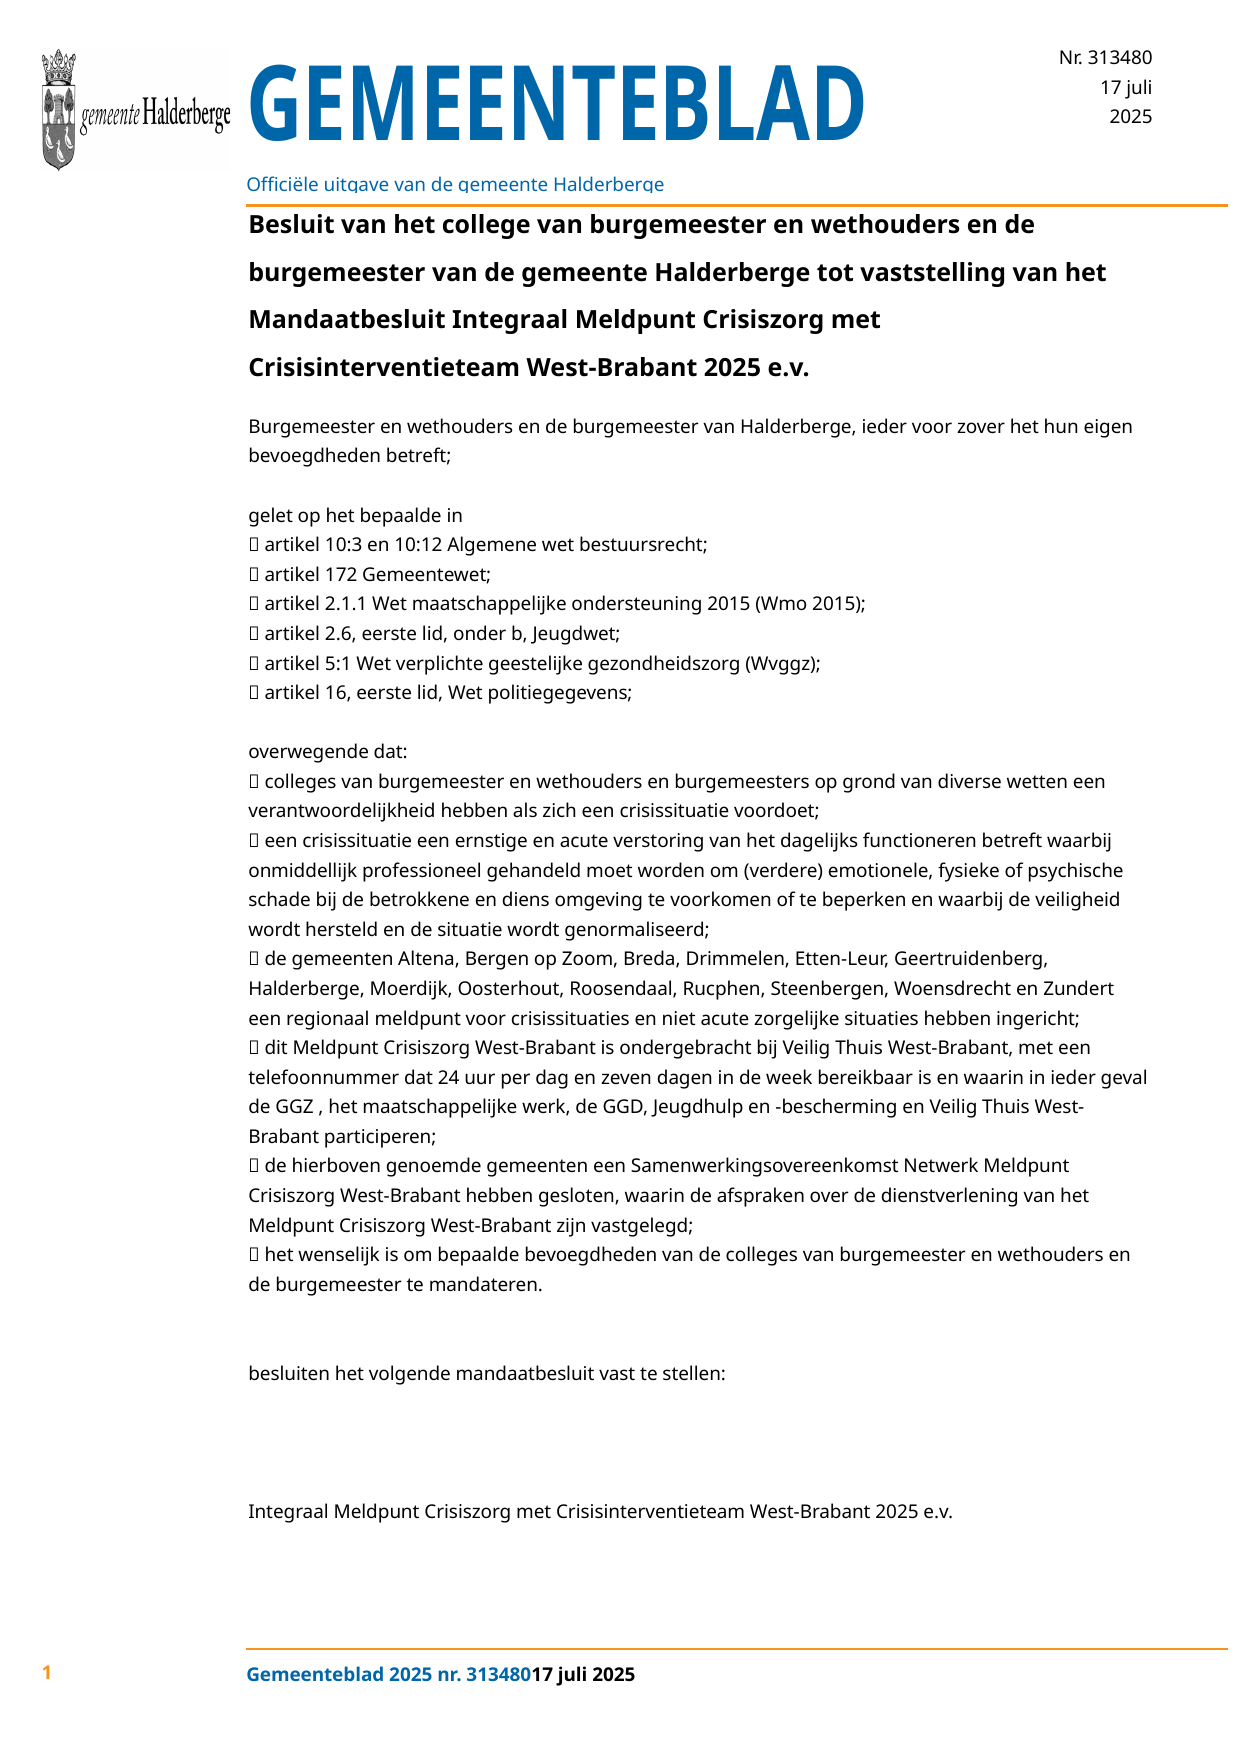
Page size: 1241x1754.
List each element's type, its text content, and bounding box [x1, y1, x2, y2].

text  de gemeenten Altena, Bergen op Zoom, Breda, Drimmelen, Etten-Leur, Geertruidenberg, Halderberge, Moerdijk, Oosterhout, Roosendaal, Rucphen, Steenbergen, Woensdrecht en Zundert een regionaal meldpunt voor crisissituaties en niet acute zorgelijke situaties hebben ingericht; [248, 946, 1152, 1031]
text overwegende dat: [248, 738, 1152, 764]
picture [41, 47, 231, 172]
text  de hierboven genoemde gemeenten een Samenwerkingsovereenkomst Netwerk Meldpunt Crisiszorg West-Brabant hebben gesloten, waarin de afspraken over de dienstverlening van het Meldpunt Crisiszorg West-Brabant zijn vastgelegd; [248, 1153, 1152, 1238]
text  artikel 2.6, eerste lid, onder b, Jeugdwet; [248, 620, 1152, 646]
text besluiten het volgende mandaatbesluit vast te stellen: [248, 1360, 1152, 1386]
text  artikel 2.1.1 Wet maatschappelijke ondersteuning 2015 (Wmo 2015); [248, 591, 1152, 616]
text gelet op het bepaalde in [248, 502, 1152, 528]
text  artikel 172 Gemeentewet; [248, 561, 1152, 587]
text  artikel 5:1 Wet verplichte geestelijke gezondheidszorg (Wvggz); [248, 650, 1152, 676]
text Besluit van het college van burgemeester en wethouders en de burgemeester van de gemeente Halderberge tot vaststelling van het Mandaatbesluit Integraal Meldpunt Crisiszorg met Crisisinterventieteam West-Brabant 2025 e.v. [248, 207, 1152, 384]
text Integraal Meldpunt Crisiszorg met Crisisinterventieteam West-Brabant 2025 e.v. [248, 1498, 1152, 1523]
text  een crisissituatie een ernstige en acute verstoring van het dagelijks functioneren betreft waarbij onmiddellijk professioneel gehandeld moet worden om (verdere) emotionele, fysieke of psychische schade bij de betrokkene en diens omgeving te voorkomen of te beperken en waarbij de veiligheid wordt hersteld en de situatie wordt genormaliseerd; [248, 827, 1152, 942]
text Burgemeester en wethouders en de burgemeester van Halderberge, ieder voor zover het hun eigen bevoegdheden betreft; [248, 413, 1152, 468]
text  artikel 10:3 en 10:12 Algemene wet bestuursrecht; [248, 531, 1152, 557]
text  colleges van burgemeester en wethouders en burgemeesters op grond van diverse wetten een verantwoordelijkheid hebben als zich een crisissituatie voordoet; [248, 768, 1152, 823]
text  het wenselijk is om bepaalde bevoegdheden van de colleges van burgemeester en wethouders en de burgemeester te mandateren. [248, 1241, 1152, 1297]
text  artikel 16, eerste lid, Wet politiegegevens; [248, 679, 1152, 705]
text  dit Meldpunt Crisiszorg West-Brabant is ondergebracht bij Veilig Thuis West-Brabant, met een telefoonnummer dat 24 uur per dag en zeven dagen in de week bereikbaar is en waarin in ieder geval de GGZ , het maatschappelijke werk, de GGD, Jeugdhulp en -bescherming en Veilig Thuis West-Brabant participeren; [248, 1034, 1152, 1149]
